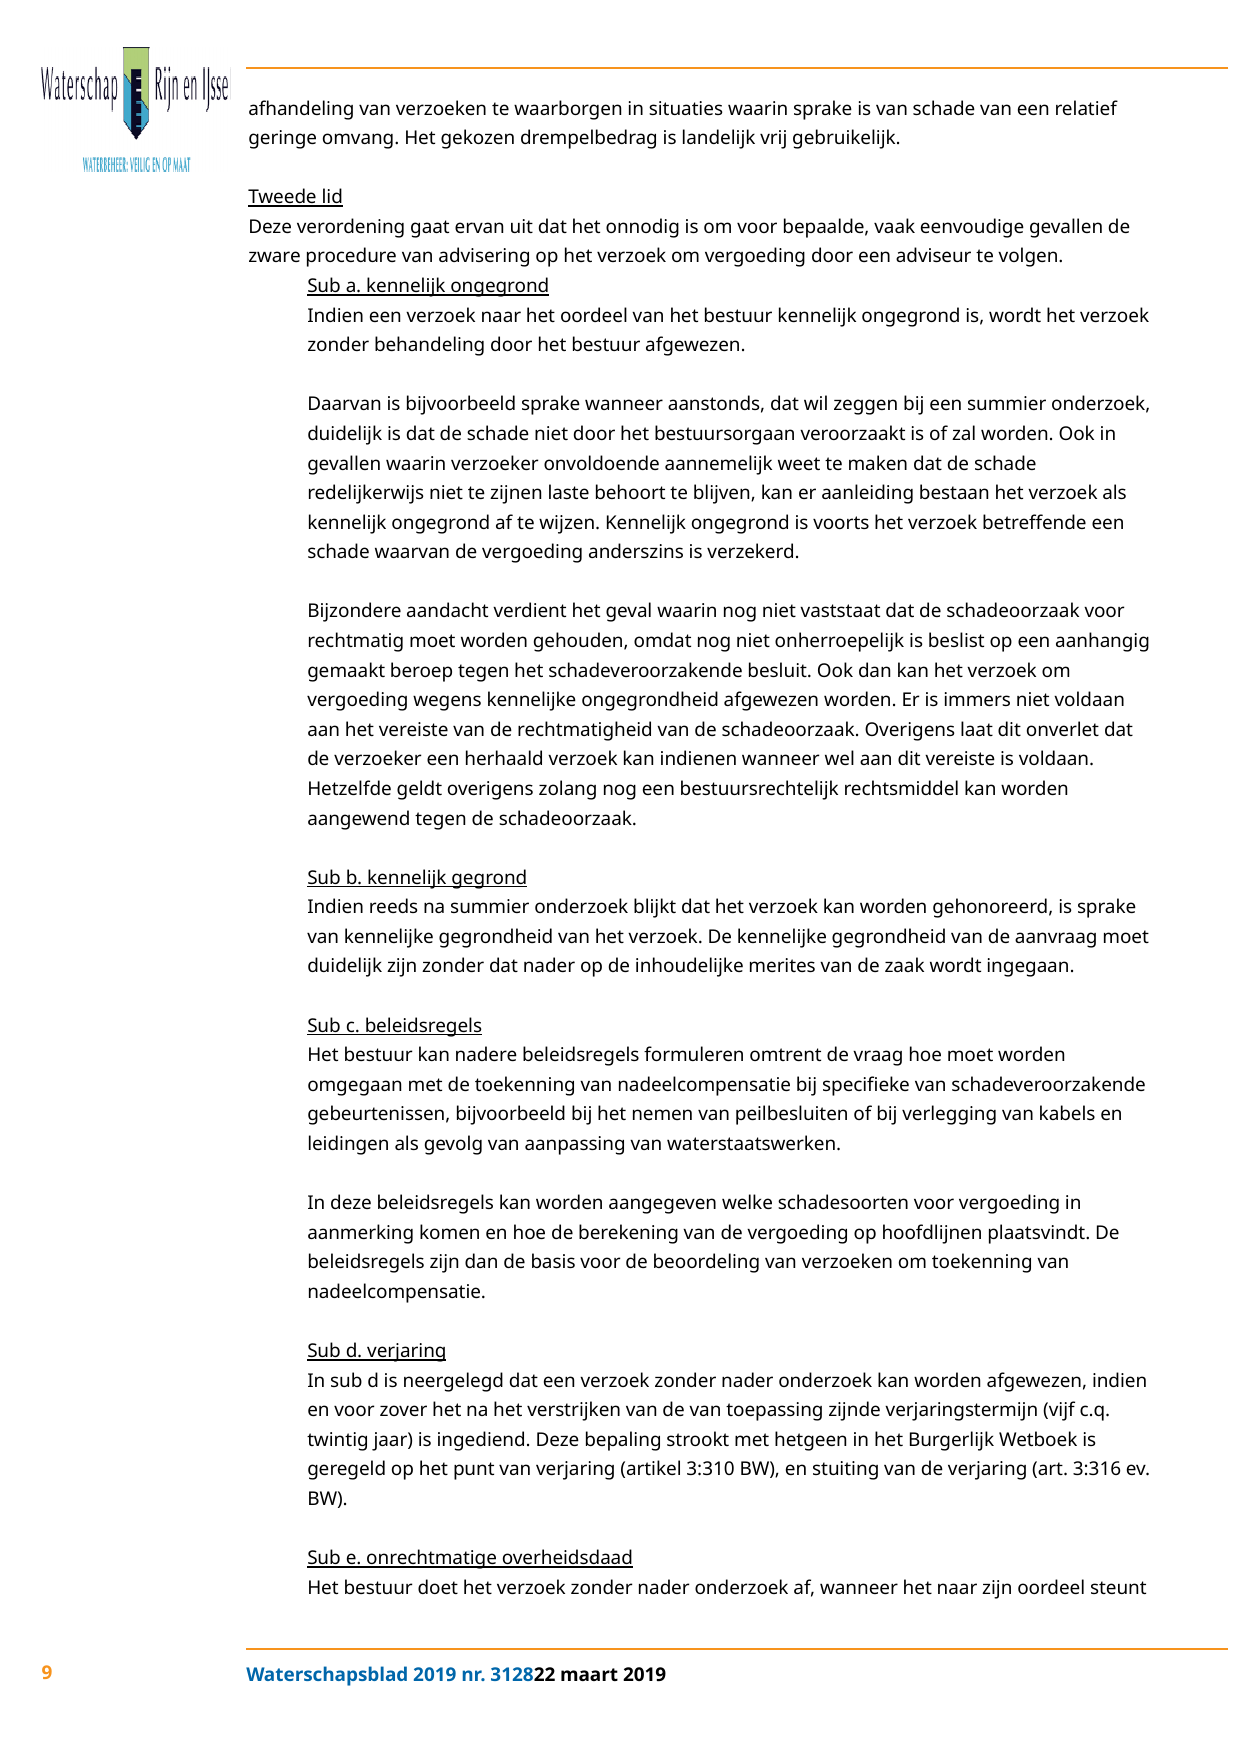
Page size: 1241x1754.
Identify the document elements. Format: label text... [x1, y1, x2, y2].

list Indien reeds na summier onderzoek blijkt dat het verzoek kan worden gehonoreerd, is sprake van kennelijke gegrondheid van het verzoek. De kennelijke gegrondheid van de aanvraag moet duidelijk zijn zonder dat nader op de inhoudelijke merites van de zaak wordt ingegaan. [248, 893, 1152, 978]
list In deze beleidsregels kan worden aangegeven welke schadesoorten voor vergoeding in aanmerking komen en hoe de berekening van de vergoeding op hoofdlijnen plaatsvindt. De beleidsregels zijn dan de basis voor de beoordeling van verzoeken om toekenning van nadeelcompensatie. [248, 1189, 1152, 1304]
list Sub b. kennelijk gegrond [248, 864, 1152, 890]
list Sub e. onrechtmatige overheidsdaad [248, 1544, 1152, 1570]
list Het bestuur doet het verzoek zonder nader onderzoek af, wanneer het naar zijn oordeel steunt [248, 1574, 1152, 1600]
text Tweede lid [248, 183, 1152, 209]
list In sub d is neergelegd dat een verzoek zonder nader onderzoek kan worden afgewezen, indien en voor zover het na het verstrijken van de van toepassing zijnde verjaringstermijn (vijf c.q. twintig jaar) is ingediend. Deze bepaling strookt met hetgeen in het Burgerlijk Wetboek is geregeld op het punt van verjaring (artikel 3:310 BW), en stuiting van de verjaring (art. 3:316 ev. BW). [248, 1367, 1152, 1511]
list Sub a. kennelijk ongegrond [248, 272, 1152, 298]
list Bijzondere aandacht verdient het geval waarin nog niet vaststaat dat de schadeoorzaak voor rechtmatig moet worden gehouden, omdat nog niet onherroepelijk is beslist op een aanhangig gemaakt beroep tegen het schadeveroorzakende besluit. Ook dan kan het verzoek om vergoeding wegens kennelijke ongegrondheid afgewezen worden. Er is immers niet voldaan aan het vereiste van de rechtmatigheid van de schadeoorzaak. Overigens laat dit onverlet dat de verzoeker een herhaald verzoek kan indienen wanneer wel aan dit vereiste is voldaan. Hetzelfde geldt overigens zolang nog een bestuursrechtelijk rechtsmiddel kan worden aangewend tegen de schadeoorzaak. [248, 598, 1152, 831]
picture [41, 47, 231, 172]
list Daarvan is bijvoorbeeld sprake wanneer aanstonds, dat wil zeggen bij een summier onderzoek, duidelijk is dat de schade niet door het bestuursorgaan veroorzaakt is of zal worden. Ook in gevallen waarin verzoeker onvoldoende aannemelijk weet te maken dat de schade redelijkerwijs niet te zijnen laste behoort te blijven, kan er aanleiding bestaan het verzoek als kennelijk ongegrond af te wijzen. Kennelijk ongegrond is voorts het verzoek betreffende een schade waarvan de vergoeding anderszins is verzekerd. [248, 391, 1152, 564]
list Het bestuur kan nadere beleidsregels formuleren omtrent de vraag hoe moet worden omgegaan met de toekenning van nadeelcompensatie bij specifieke van schadeveroorzakende gebeurtenissen, bijvoorbeeld bij het nemen van peilbesluiten of bij verlegging van kabels en leidingen als gevolg van aanpassing van waterstaatswerken. [248, 1041, 1152, 1156]
list Sub d. verjaring [248, 1337, 1152, 1363]
text afhandeling van verzoeken te waarborgen in situaties waarin sprake is van schade van een relatief geringe omvang. Het gekozen drempelbedrag is landelijk vrij gebruikelijk. [248, 95, 1152, 150]
list Sub c. beleidsregels [248, 1012, 1152, 1038]
text Deze verordening gaat ervan uit dat het onnodig is om voor bepaalde, vaak eenvoudige gevallen de zware procedure van advisering op het verzoek om vergoeding door een adviseur te volgen. [248, 213, 1152, 268]
list Indien een verzoek naar het oordeel van het bestuur kennelijk ongegrond is, wordt het verzoek zonder behandeling door het bestuur afgewezen. [248, 302, 1152, 357]
